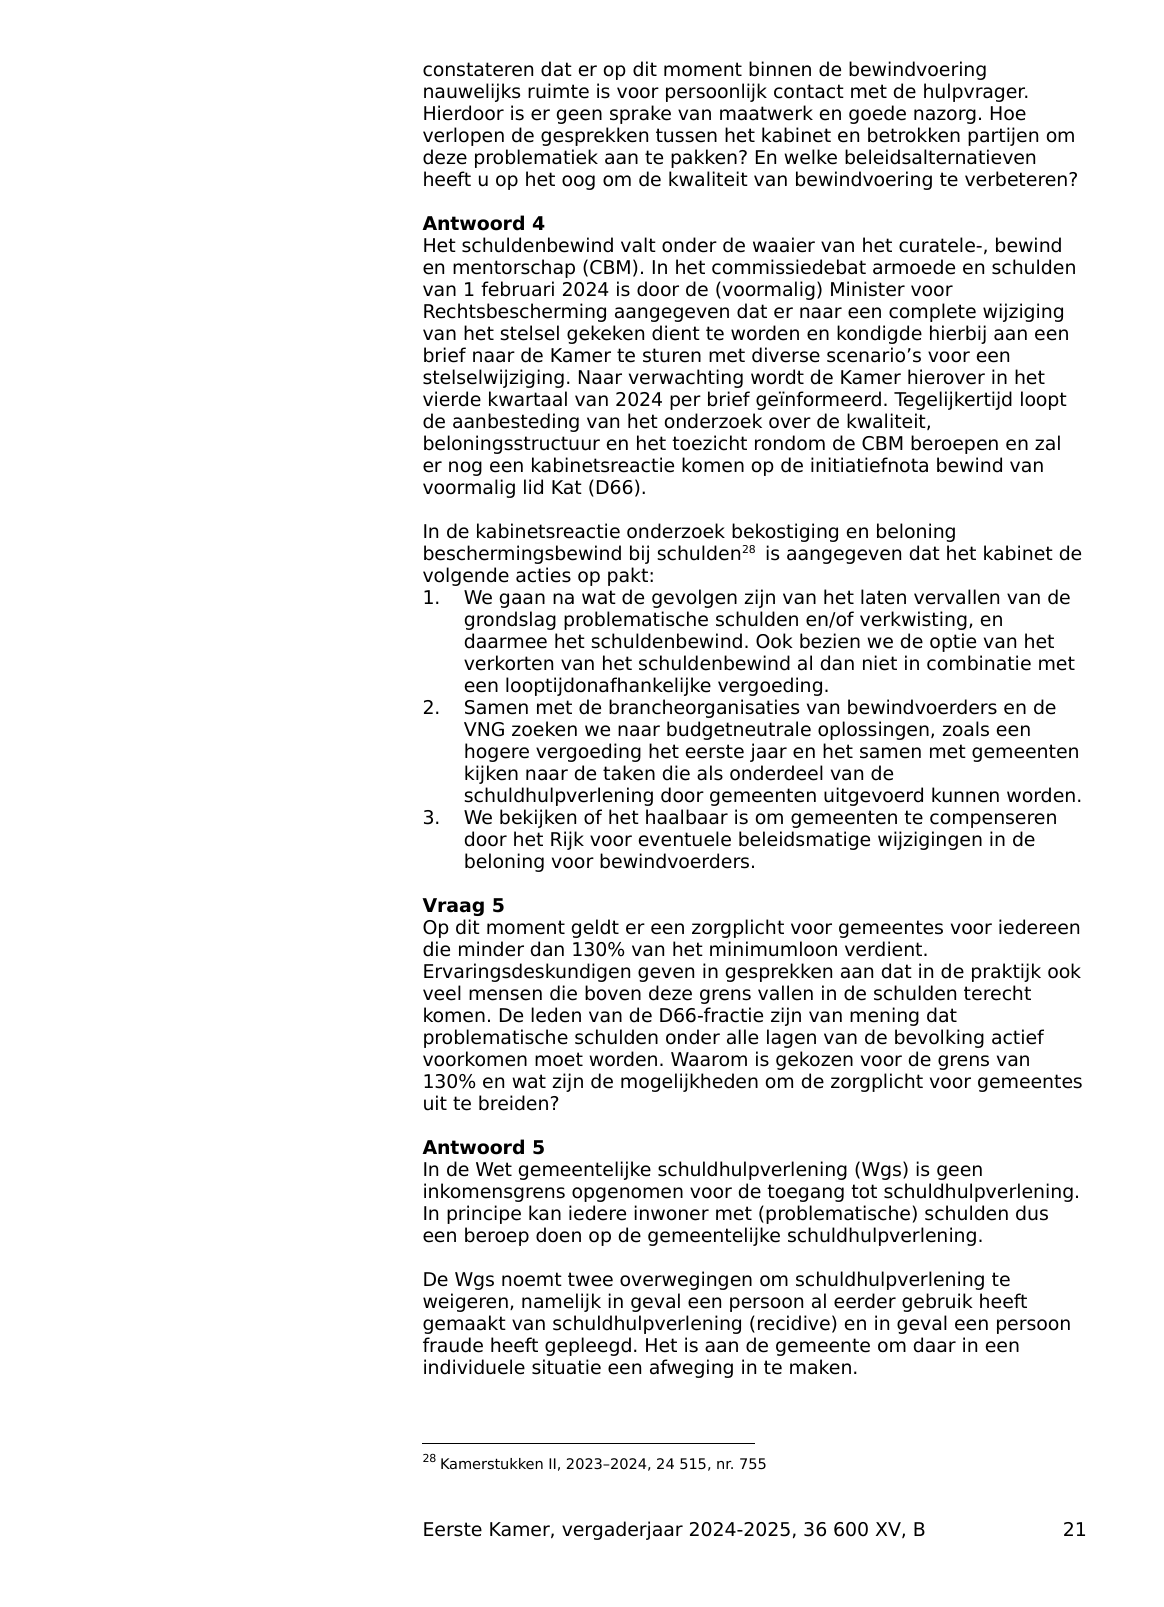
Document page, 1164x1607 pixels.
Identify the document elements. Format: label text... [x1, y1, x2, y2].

text Antwoord 4 [422, 213, 1087, 235]
text Kamerstukken II, 2023–2024, 24 515, nr. 755 [422, 1452, 1087, 1474]
text Antwoord 5 [422, 1137, 1087, 1159]
text 3. We bekijken of het haalbaar is om gemeenten te compenseren door het Rijk voor eventuele beleidsmatige wijzigingen in de beloning voor bewindvoerders. [422, 807, 1087, 873]
text 2. Samen met de brancheorganisaties van bewindvoerders en de VNG zoeken we naar budgetneutrale oplossingen, zoals een hogere vergoeding het eerste jaar en het samen met gemeenten kijken naar de taken die als onderdeel van de schuldhulpverlening door gemeenten uitgevoerd kunnen worden. [422, 697, 1087, 807]
text In de kabinetsreactie onderzoek bekostiging en beloning beschermingsbewind bij schulden is aangegeven dat het kabinet de volgende acties op pakt: [422, 521, 1087, 587]
text De Wgs noemt twee overwegingen om schuldhulpverlening te weigeren, namelijk in geval een persoon al eerder gebruik heeft gemaakt van schuldhulpverlening (recidive) en in geval een persoon fraude heeft gepleegd. Het is aan de gemeente om daar in een individuele situatie een afweging in te maken. [422, 1269, 1087, 1379]
text In de Wet gemeentelijke schuldhulpverlening (Wgs) is geen inkomensgrens opgenomen voor de toegang tot schuldhulpverlening. In principe kan iedere inwoner met (problematische) schulden dus een beroep doen op de gemeentelijke schuldhulpverlening. [422, 1159, 1087, 1247]
text Vraag 5 [422, 895, 1087, 917]
text Het schuldenbewind valt onder de waaier van het curatele-, bewind en mentorschap (CBM). In het commissiedebat armoede en schulden van 1 februari 2024 is door de (voormalig) Minister voor Rechtsbescherming aangegeven dat er naar een complete wijziging van het stelsel gekeken dient te worden en kondigde hierbij aan een brief naar de Kamer te sturen met diverse scenario’s voor een stelselwijziging. Naar verwachting wordt de Kamer hierover in het vierde kwartaal van 2024 per brief geïnformeerd. Tegelijkertijd loopt de aanbesteding van het onderzoek over de kwaliteit, beloningsstructuur en het toezicht rondom de CBM beroepen en zal er nog een kabinetsreactie komen op de initiatiefnota bewind van voormalig lid Kat (D66). [422, 235, 1087, 499]
text constateren dat er op dit moment binnen de bewindvoering nauwelijks ruimte is voor persoonlijk contact met de hulpvrager. Hierdoor is er geen sprake van maatwerk en goede nazorg. Hoe verlopen de gesprekken tussen het kabinet en betrokken partijen om deze problematiek aan te pakken? En welke beleidsalternatieven heeft u op het oog om de kwaliteit van bewindvoering te verbeteren? [422, 59, 1087, 191]
text Op dit moment geldt er een zorgplicht voor gemeentes voor iedereen die minder dan 130% van het minimumloon verdient. Ervaringsdeskundigen geven in gesprekken aan dat in de praktijk ook veel mensen die boven deze grens vallen in de schulden terecht komen. De leden van de D66-fractie zijn van mening dat problematische schulden onder alle lagen van de bevolking actief voorkomen moet worden. Waarom is gekozen voor de grens van 130% en wat zijn de mogelijkheden om de zorgplicht voor gemeentes uit te breiden? [422, 917, 1087, 1115]
text 1. We gaan na wat de gevolgen zijn van het laten vervallen van de grondslag problematische schulden en/of verkwisting, en daarmee het schuldenbewind. Ook bezien we de optie van het verkorten van het schuldenbewind al dan niet in combinatie met een looptijdonafhankelijke vergoeding. [422, 587, 1087, 697]
